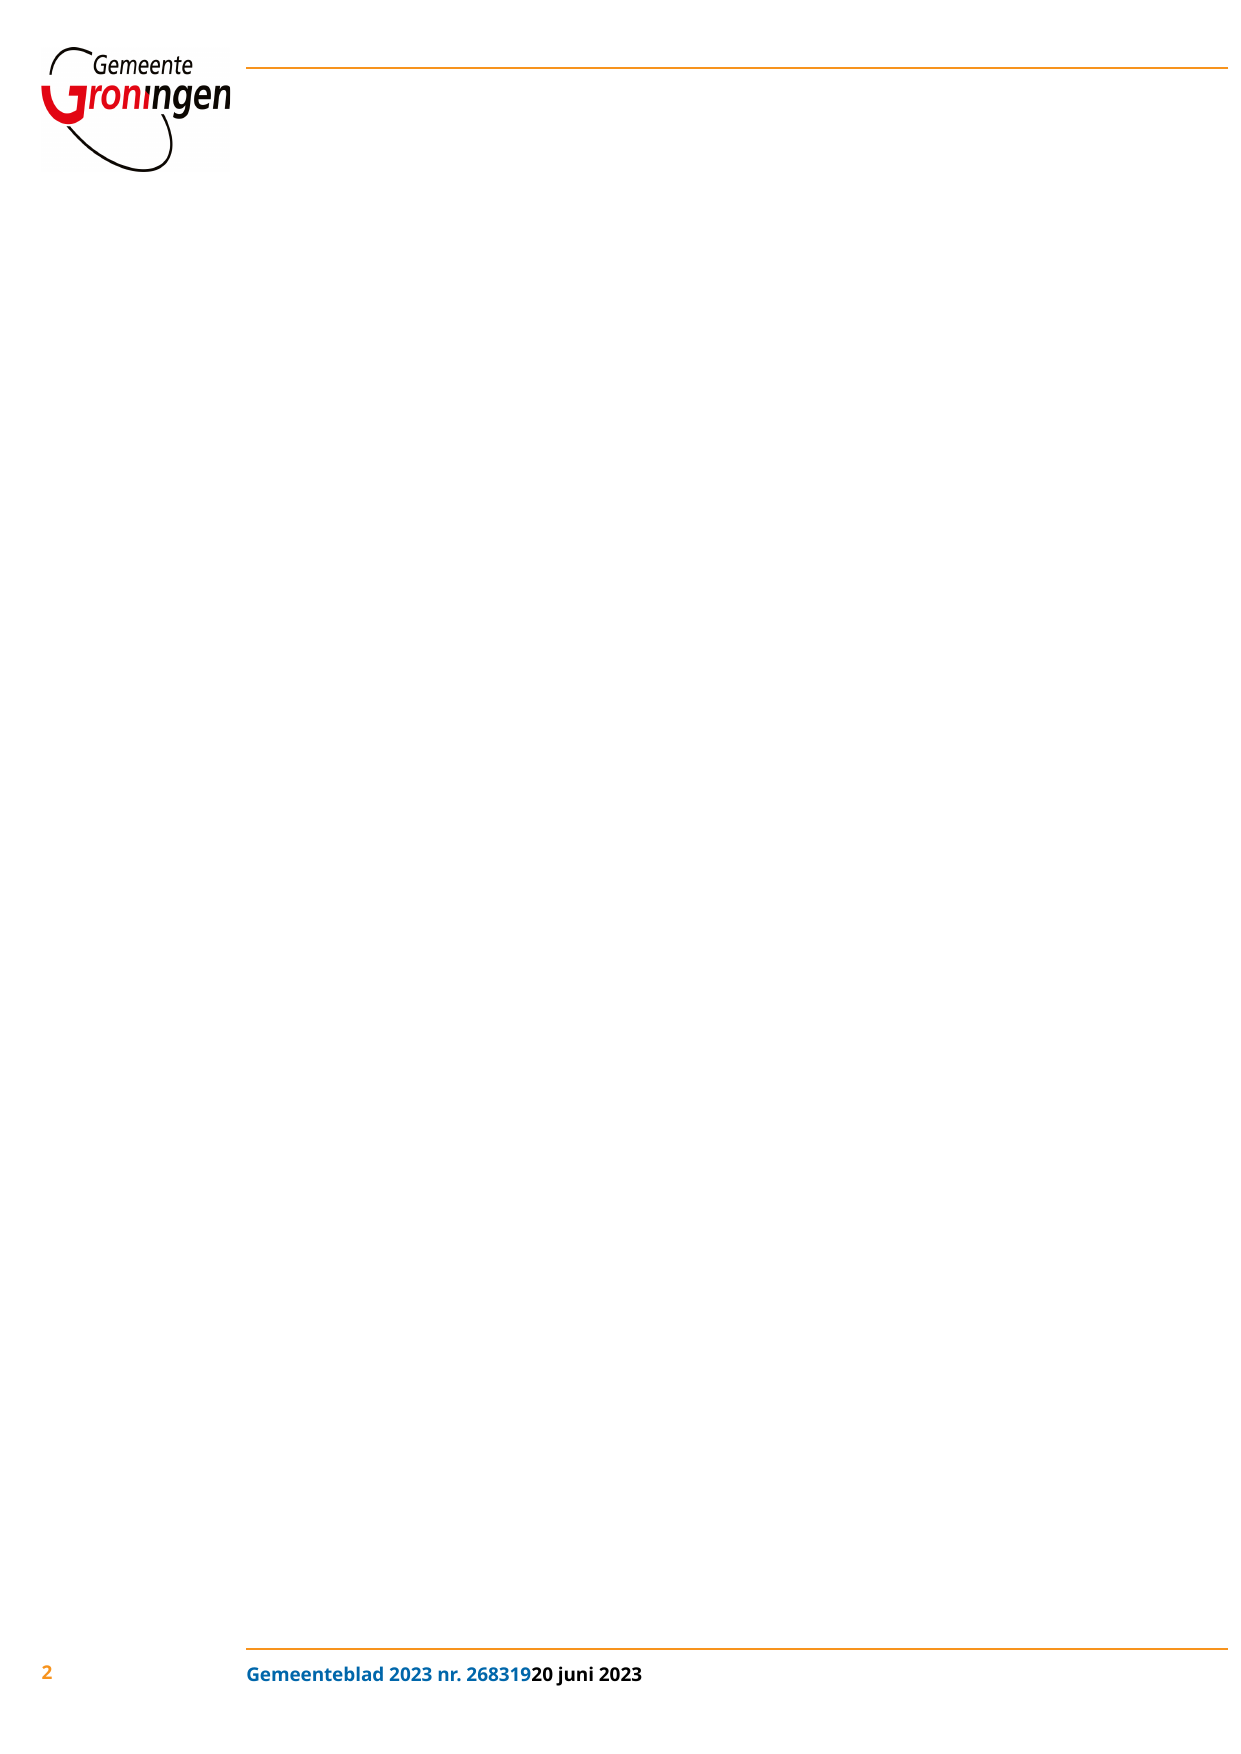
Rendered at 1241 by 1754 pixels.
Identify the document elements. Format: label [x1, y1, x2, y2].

picture [41, 47, 231, 172]
